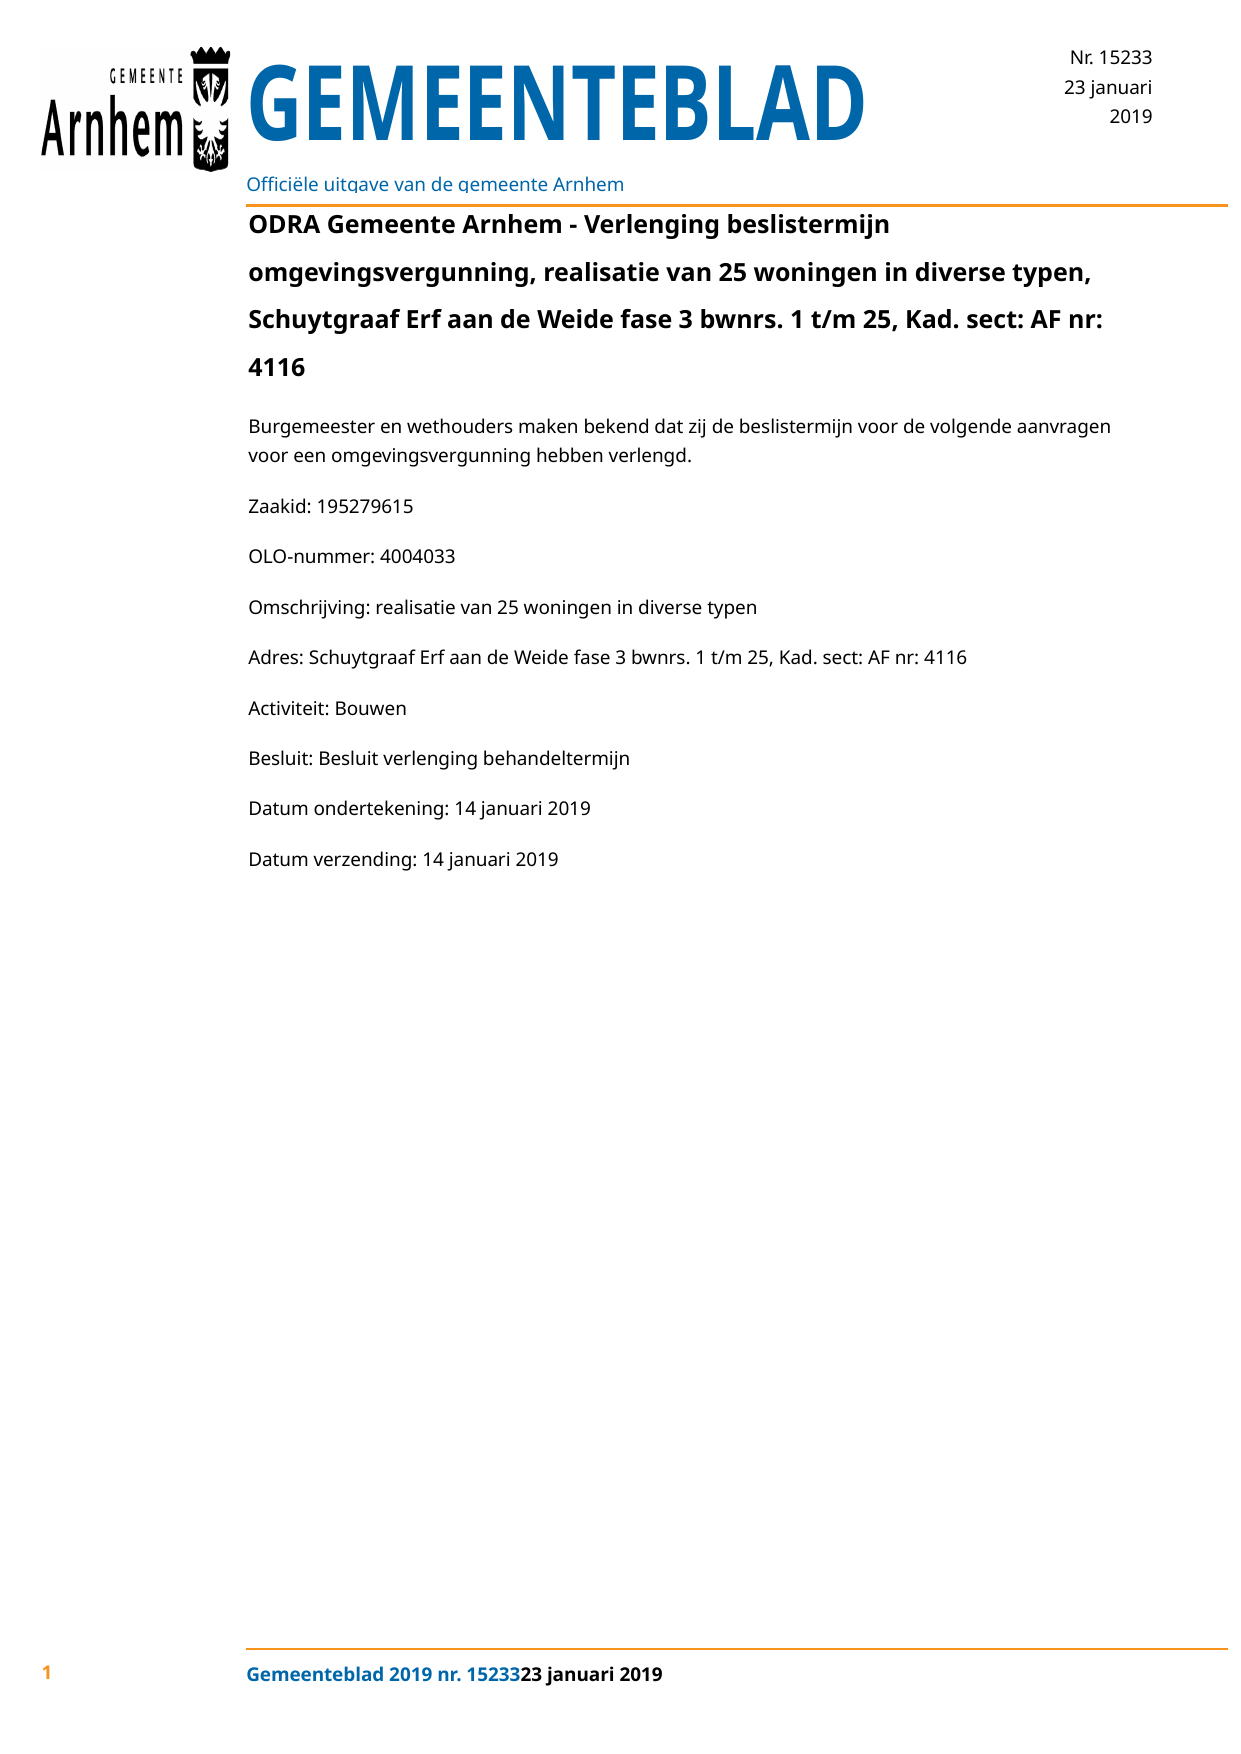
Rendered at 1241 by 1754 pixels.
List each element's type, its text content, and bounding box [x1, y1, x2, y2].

text Activiteit: Bouwen [248, 695, 1152, 721]
text Zaakid: 195279615 [248, 493, 1152, 519]
text Burgemeester en wethouders maken bekend dat zij de beslistermijn voor de volgende aanvragen voor een omgevingsvergunning hebben verlengd. [248, 413, 1152, 468]
text ODRA Gemeente Arnhem - Verlenging beslistermijn omgevingsvergunning, realisatie van 25 woningen in diverse typen, Schuytgraaf Erf aan de Weide fase 3 bwnrs. 1 t/m 25, Kad. sect: AF nr: 4116 [248, 207, 1152, 384]
text Besluit: Besluit verlenging behandeltermijn [248, 745, 1152, 771]
text OLO-nummer: 4004033 [248, 543, 1152, 569]
text Datum verzending: 14 januari 2019 [248, 846, 1152, 872]
text Adres: Schuytgraaf Erf aan de Weide fase 3 bwnrs. 1 t/m 25, Kad. sect: AF nr: 4116 [248, 644, 1152, 670]
picture [41, 47, 231, 172]
text Datum ondertekening: 14 januari 2019 [248, 796, 1152, 821]
text Omschrijving: realisatie van 25 woningen in diverse typen [248, 594, 1152, 620]
